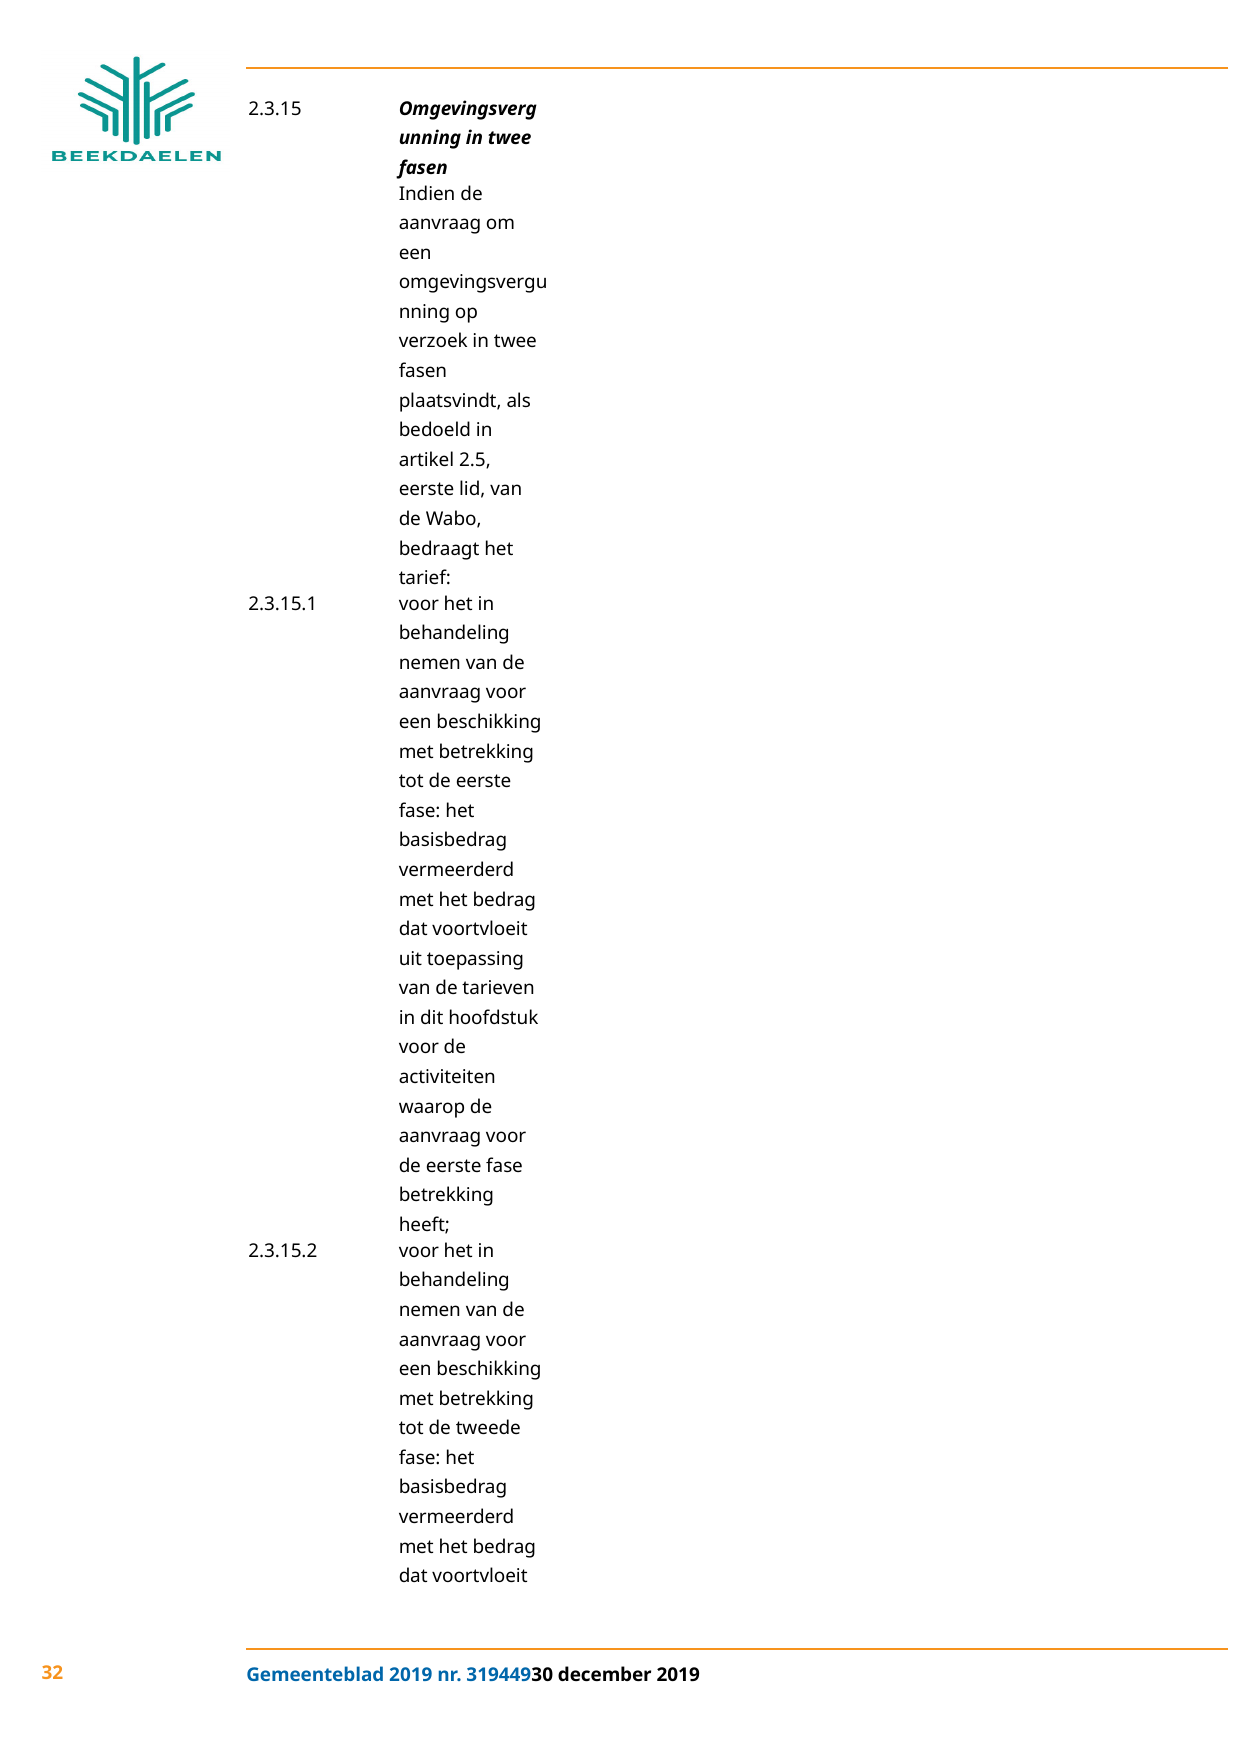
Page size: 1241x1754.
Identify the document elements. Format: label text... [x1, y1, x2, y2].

picture [41, 47, 231, 172]
table_cell Indien de aanvraag om een omgevingsvergunning op verzoek in twee fasen plaatsvindt, als bedoeld in artikel 2.5, eerste lid, van de Wabo, bedraagt het tarief: [399, 180, 549, 590]
table_cell voor het in behandeling nemen van de aanvraag voor een beschikking met betrekking tot de eerste fase: het basisbedrag vermeerderd met het bedrag dat voortvloeit uit toepassing van de tarieven in dit hoofdstuk voor de activiteiten waarop de aanvraag voor de eerste fase betrekking heeft; [399, 590, 549, 1237]
table_cell [248, 180, 398, 590]
table_cell [549, 590, 700, 1237]
table_cell 2.3.15.2 [248, 1237, 398, 1588]
table_cell voor het in behandeling nemen van de aanvraag voor een beschikking met betrekking tot de tweede fase: het basisbedrag vermeerderd met het bedrag dat voortvloeit [399, 1237, 549, 1588]
table_cell [549, 180, 700, 590]
table_cell 2.3.15 [248, 95, 398, 180]
table_cell Omgevingsvergunning in twee fasen [399, 95, 549, 180]
table_cell [549, 1237, 700, 1588]
table_cell [549, 95, 700, 180]
table_cell 2.3.15.1 [248, 590, 398, 1237]
